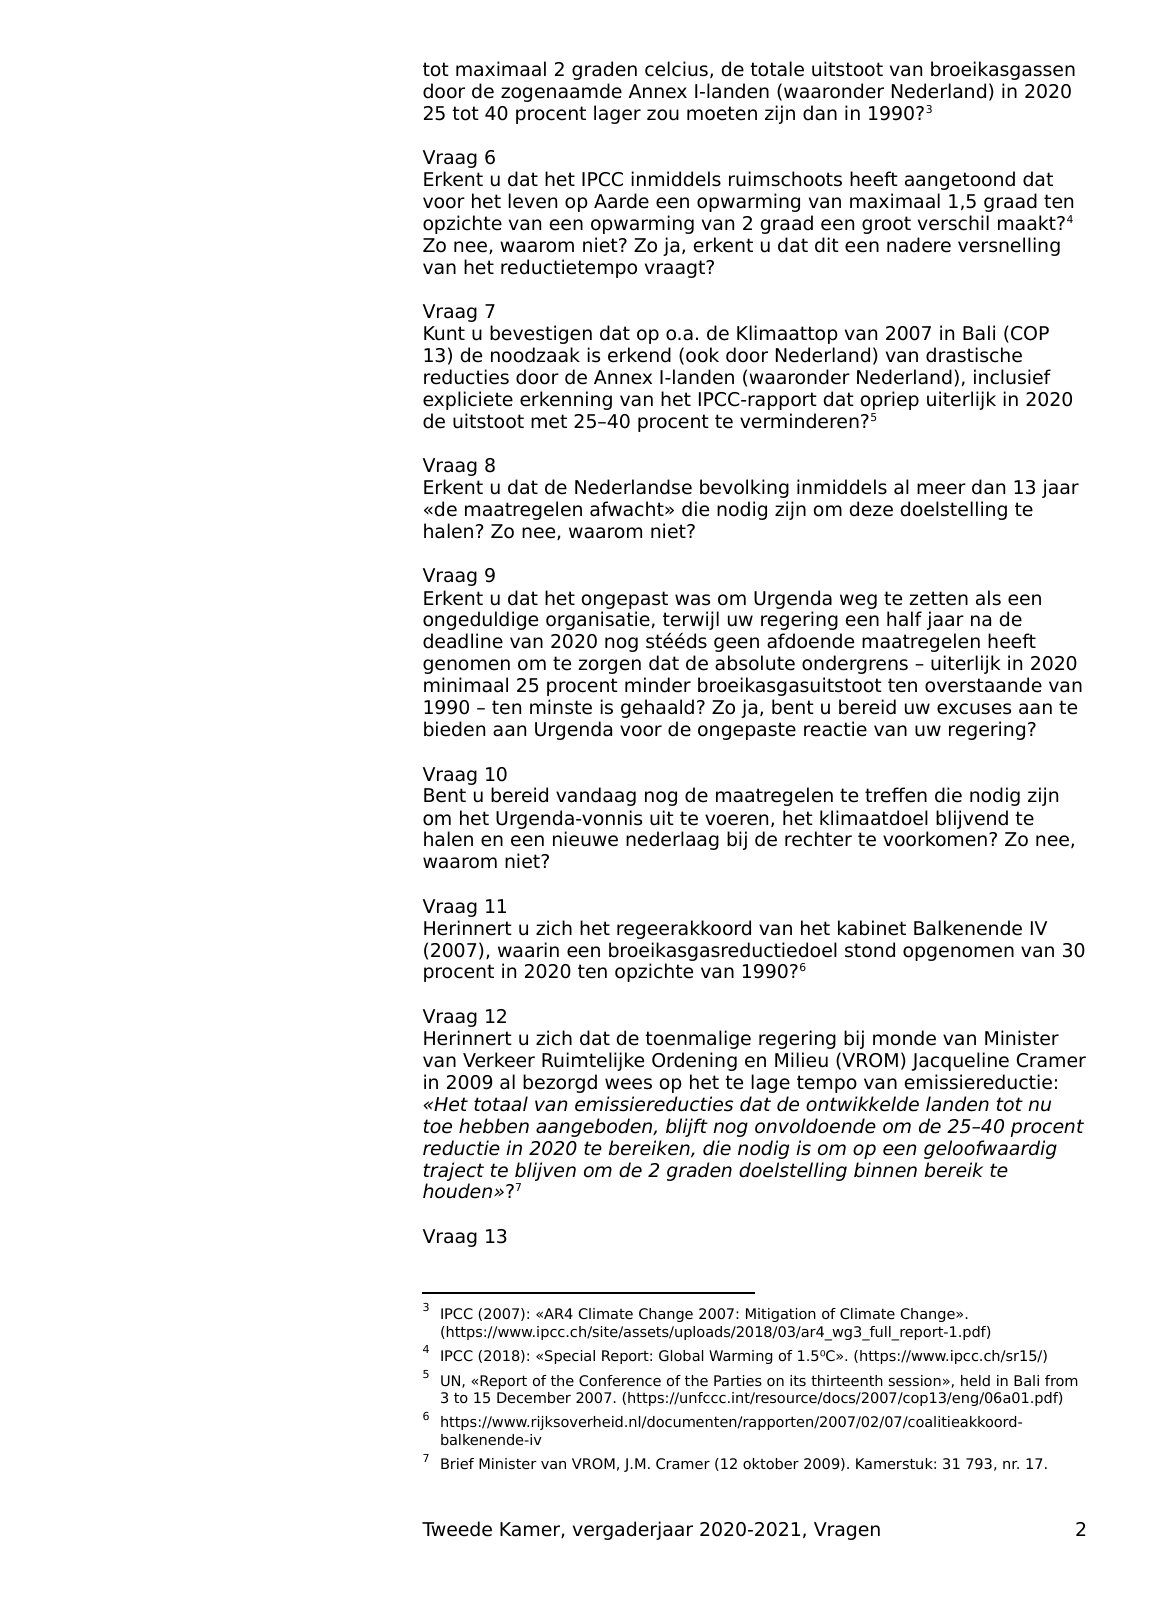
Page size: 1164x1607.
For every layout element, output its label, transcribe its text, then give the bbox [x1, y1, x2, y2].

text Vraag 9 [422, 565, 1087, 587]
text IPCC (2018): «Special Report: Global Warming of 1.5⁰C». (https://www.ipcc.ch/sr15/) [422, 1343, 1087, 1366]
text Erkent u dat de Nederlandse bevolking inmiddels al meer dan 13 jaar «de maatregelen afwacht» die nodig zijn om deze doelstelling te halen? Zo nee, waarom niet? [422, 477, 1087, 543]
text Erkent u dat het ongepast was om Urgenda weg te zetten als een ongeduldige organisatie, terwijl uw regering een half jaar na de deadline van 2020 nog stééds geen afdoende maatregelen heeft genomen om te zorgen dat de absolute ondergrens – uiterlijk in 2020 minimaal 25 procent minder broeikasgasuitstoot ten overstaande van 1990 – ten minste is gehaald? Zo ja, bent u bereid uw excuses aan te bieden aan Urgenda voor de ongepaste reactie van uw regering? [422, 587, 1087, 741]
text tot maximaal 2 graden celcius, de totale uitstoot van broeikasgassen door de zogenaamde Annex I-landen (waaronder Nederland) in 2020 25 tot 40 procent lager zou moeten zijn dan in 1990? [422, 59, 1087, 125]
text IPCC (2007): «AR4 Climate Change 2007: Mitigation of Climate Change». (https://www.ipcc.ch/site/assets/uploads/2018/03/ar4_wg3_full_report-1.pdf) [422, 1302, 1087, 1341]
text Vraag 13 [422, 1226, 1087, 1248]
text Vraag 11 [422, 896, 1087, 917]
text UN, «Report of the Conference of the Parties on its thirteenth session», held in Bali from 3 to 15 December 2007. (https://unfccc.int/resource/docs/2007/cop13/eng/06a01.pdf) [422, 1368, 1087, 1407]
text Herinnert u zich dat de toenmalige regering bij monde van Minister van Verkeer Ruimtelijke Ordening en Milieu (VROM) Jacqueline Cramer in 2009 al bezorgd wees op het te lage tempo van emissiereductie: «Het totaal van emissiereducties dat de ontwikkelde landen tot nu toe hebben aangeboden, blijft nog onvoldoende om de 25–40 procent reductie in 2020 te bereiken, die nodig is om op een geloofwaardig traject te blijven om de 2 graden doelstelling binnen bereik te houden»? [422, 1028, 1087, 1203]
text Bent u bereid vandaag nog de maatregelen te treffen die nodig zijn om het Urgenda-vonnis uit te voeren, het klimaatdoel blijvend te halen en een nieuwe nederlaag bij de rechter te voorkomen? Zo nee, waarom niet? [422, 785, 1087, 873]
text Vraag 8 [422, 455, 1087, 477]
text https://www.rijksoverheid.nl/documenten/rapporten/2007/02/07/coalitieakkoord-balkenende-iv [422, 1410, 1087, 1449]
text Erkent u dat het IPCC inmiddels ruimschoots heeft aangetoond dat voor het leven op Aarde een opwarming van maximaal 1,5 graad ten opzichte van een opwarming van 2 graad een groot verschil maakt? Zo nee, waarom niet? Zo ja, erkent u dat dit een nadere versnelling van het reductietempo vraagt? [422, 169, 1087, 279]
text Herinnert u zich het regeerakkoord van het kabinet Balkenende IV (2007), waarin een broeikasgasreductiedoel stond opgenomen van 30 procent in 2020 ten opzichte van 1990? [422, 917, 1087, 983]
text Vraag 6 [422, 147, 1087, 169]
text Kunt u bevestigen dat op o.a. de Klimaattop van 2007 in Bali (COP 13) de noodzaak is erkend (ook door Nederland) van drastische reducties door de Annex I-landen (waaronder Nederland), inclusief expliciete erkenning van het IPCC-rapport dat opriep uiterlijk in 2020 de uitstoot met 25–40 procent te verminderen? [422, 323, 1087, 433]
text Brief Minister van VROM, J.M. Cramer (12 oktober 2009). Kamerstuk: 31 793, nr. 17. [422, 1452, 1087, 1474]
text Vraag 10 [422, 763, 1087, 785]
text Vraag 12 [422, 1006, 1087, 1028]
text Vraag 7 [422, 301, 1087, 323]
